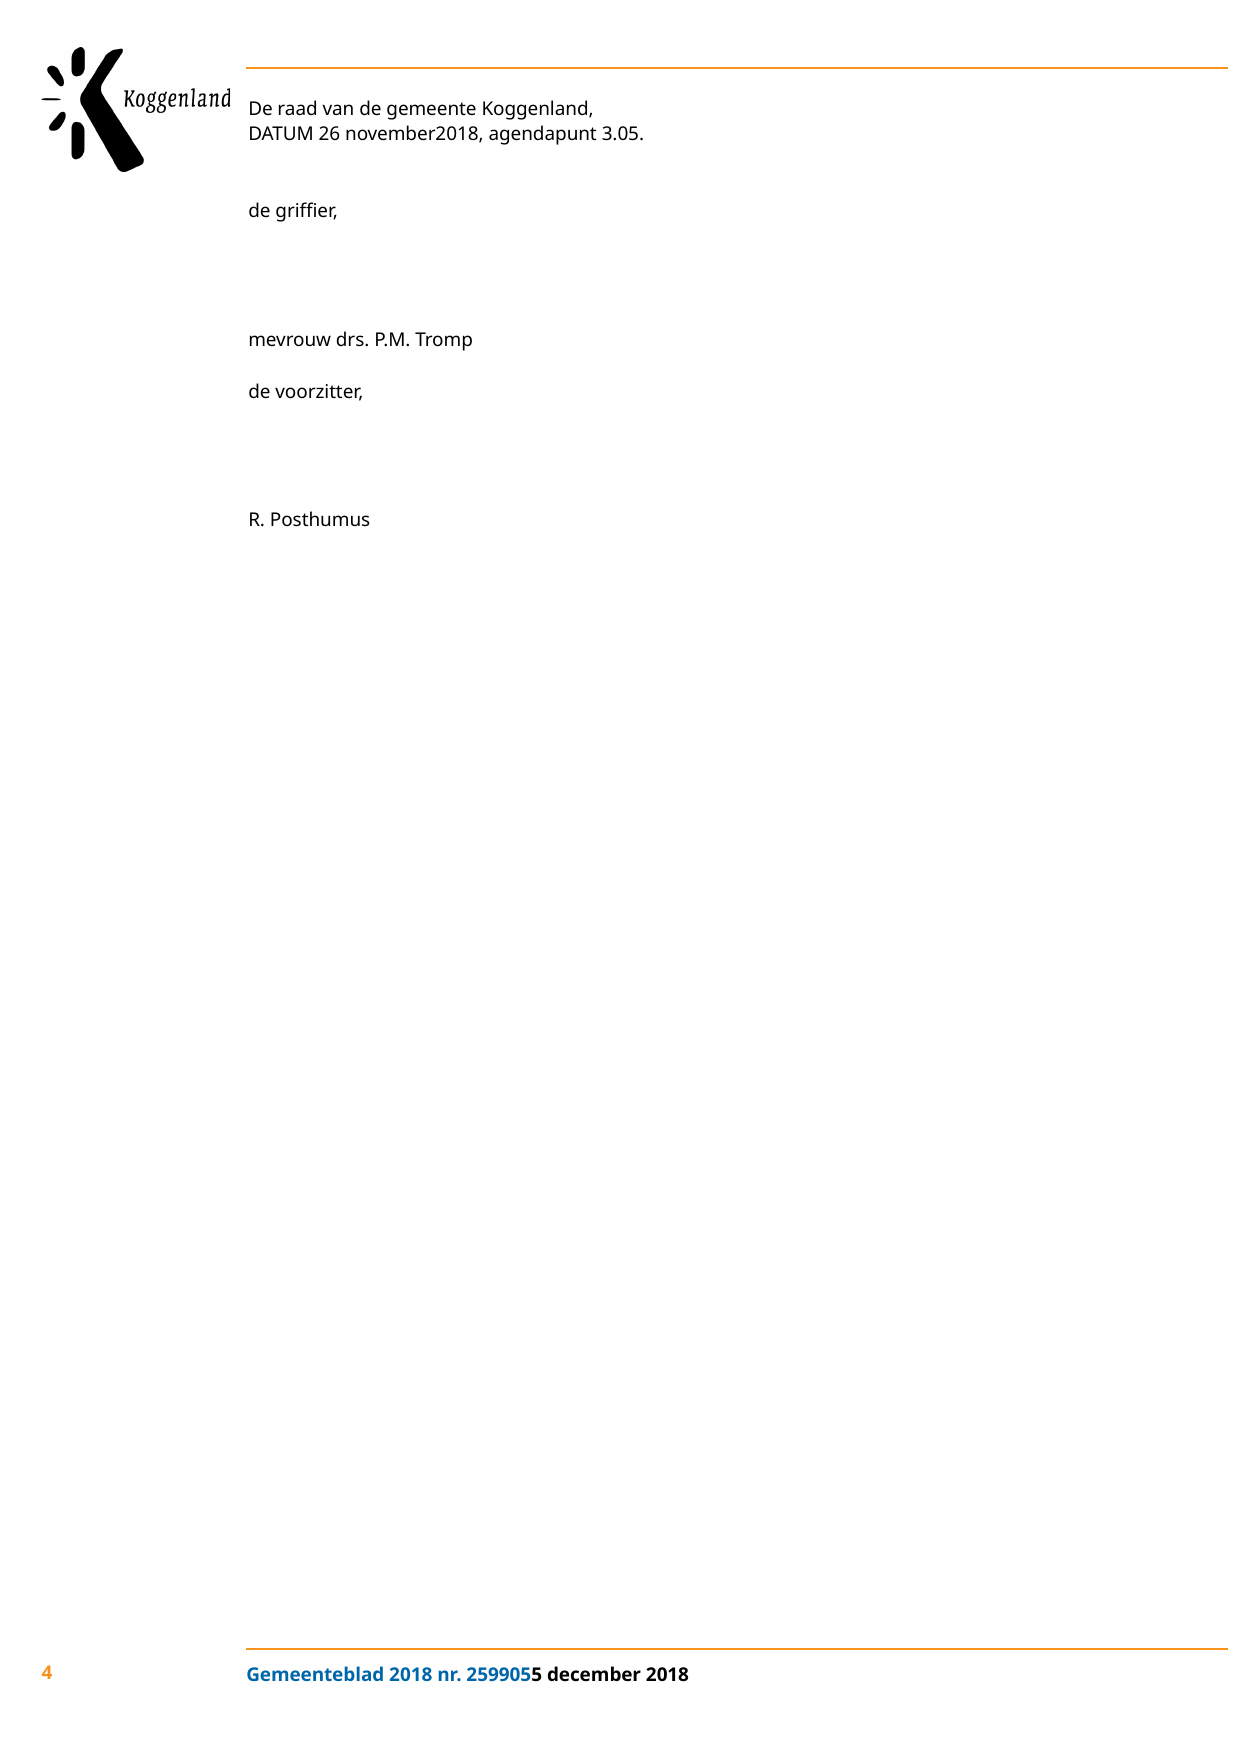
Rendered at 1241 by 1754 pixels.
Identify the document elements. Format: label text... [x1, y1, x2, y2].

text R. Posthumus [248, 506, 1152, 532]
picture [41, 47, 231, 172]
text De raad van de gemeente Koggenland, [248, 95, 1152, 121]
text de voorzitter, [248, 378, 1152, 403]
text mevrouw drs. P.M. Tromp [248, 326, 1152, 352]
text DATUM 26 november2018, agendapunt 3.05. [248, 121, 1152, 146]
text de griffier, [248, 198, 1152, 223]
